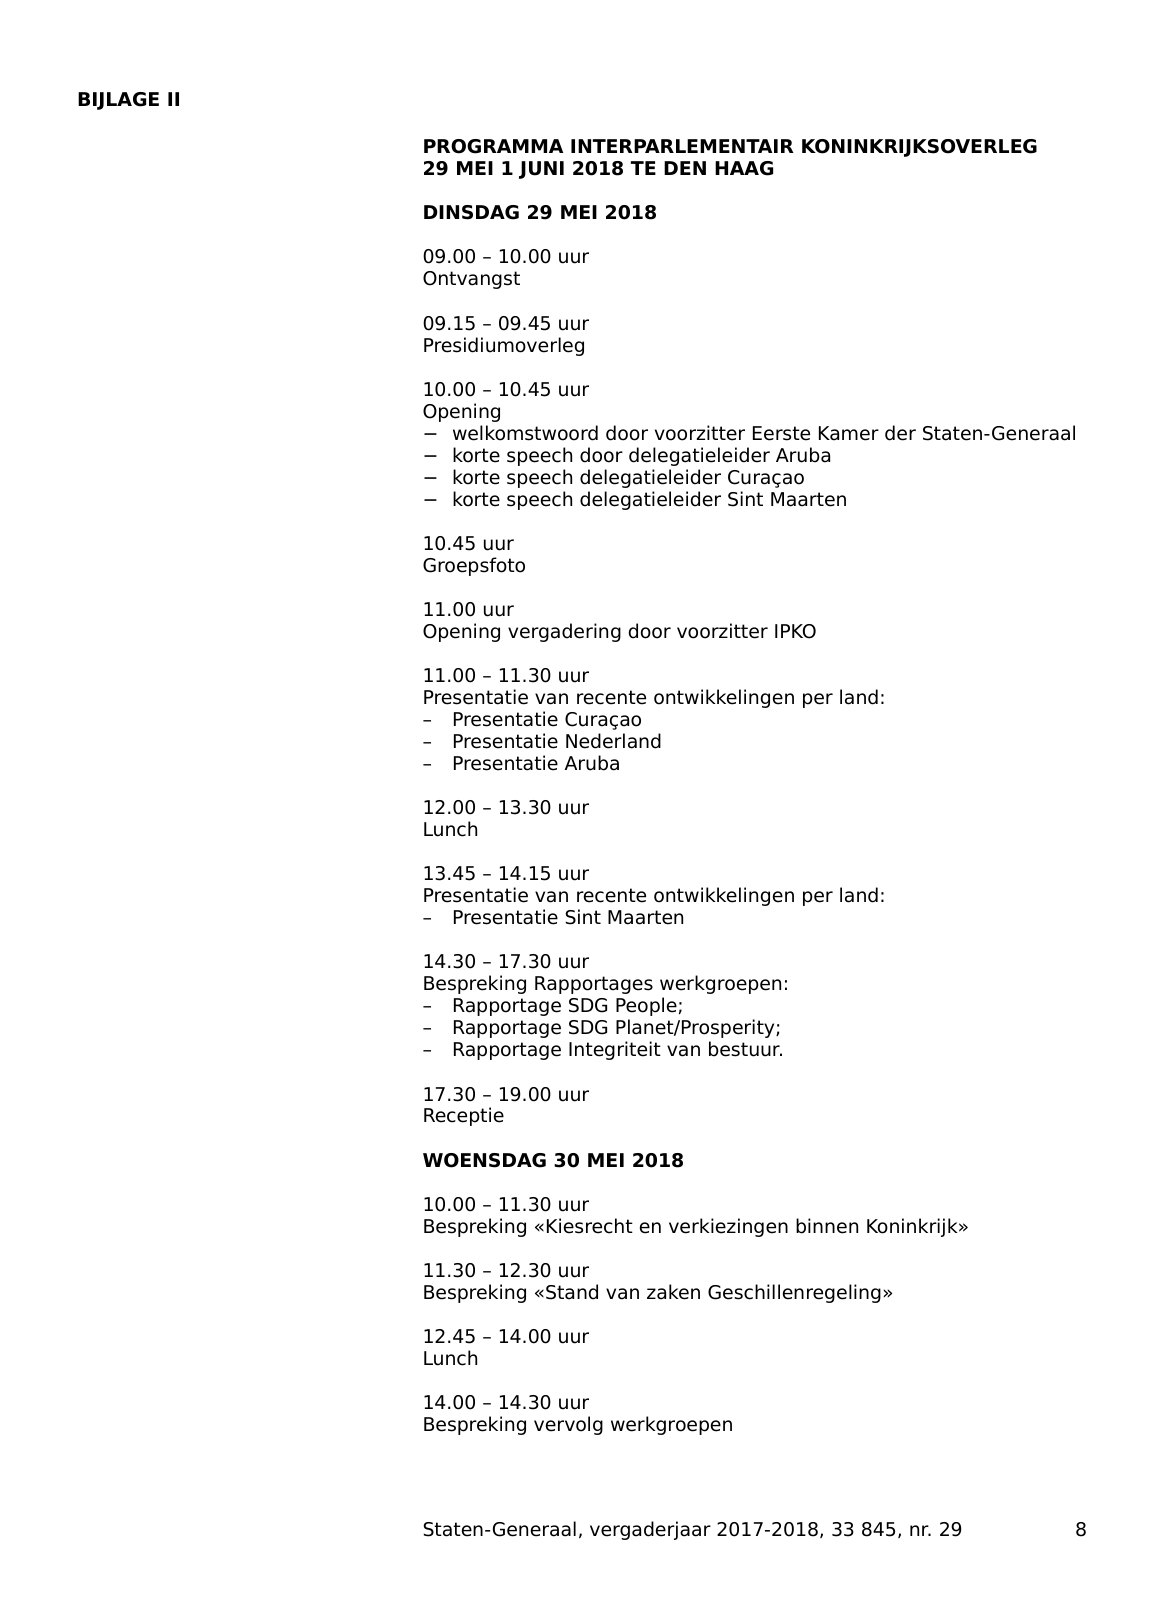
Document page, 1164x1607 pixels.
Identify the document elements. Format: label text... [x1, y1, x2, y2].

subtitle PROGRAMMA INTERPARLEMENTAIR KONINKRIJKSOVERLEG 29 MEI 1 JUNI 2018 TE DEN HAAG [422, 136, 1087, 180]
text 11.00 uur [422, 599, 1087, 621]
text Bespreking «Kiesrecht en verkiezingen binnen Koninkrijk» [422, 1216, 1087, 1238]
text – Rapportage SDG People; [422, 995, 1087, 1017]
text Bespreking Rapportages werkgroepen: [422, 973, 1087, 995]
text 11.00 – 11.30 uur [422, 665, 1087, 687]
text 12.00 – 13.30 uur [422, 797, 1087, 819]
text Opening vergadering door voorzitter IPKO [422, 621, 1087, 643]
text 09.15 – 09.45 uur [422, 312, 1087, 334]
subtitle WOENSDAG 30 MEI 2018 [422, 1149, 1087, 1172]
text Ontvangst [422, 268, 1087, 290]
text Bespreking vervolg werkgroepen [422, 1414, 1087, 1436]
text 11.30 – 12.30 uur [422, 1260, 1087, 1282]
text 14.00 – 14.30 uur [422, 1392, 1087, 1414]
text 10.00 – 11.30 uur [422, 1194, 1087, 1216]
text − korte speech delegatieleider Sint Maarten [422, 488, 1087, 511]
subtitle DINSDAG 29 MEI 2018 [422, 202, 1087, 224]
text 10.45 uur [422, 533, 1087, 555]
text Receptie [422, 1105, 1087, 1127]
subtitle BIJLAGE II [77, 89, 1087, 111]
text − korte speech door delegatieleider Aruba [422, 444, 1087, 467]
text – Presentatie Curaçao [422, 709, 1087, 731]
text 09.00 – 10.00 uur [422, 246, 1087, 268]
text Groepsfoto [422, 555, 1087, 577]
text – Rapportage Integriteit van bestuur. [422, 1039, 1087, 1061]
text – Presentatie Aruba [422, 753, 1087, 775]
text 17.30 – 19.00 uur [422, 1083, 1087, 1105]
text 13.45 – 14.15 uur [422, 863, 1087, 885]
text Lunch [422, 1348, 1087, 1370]
text Lunch [422, 819, 1087, 841]
text Opening [422, 401, 1087, 423]
text – Presentatie Sint Maarten [422, 907, 1087, 929]
text 12.45 – 14.00 uur [422, 1326, 1087, 1348]
text 10.00 – 10.45 uur [422, 379, 1087, 401]
text Presentatie van recente ontwikkelingen per land: [422, 885, 1087, 907]
text Bespreking «Stand van zaken Geschillenregeling» [422, 1282, 1087, 1304]
text 14.30 – 17.30 uur [422, 951, 1087, 973]
text − welkomstwoord door voorzitter Eerste Kamer der Staten-Generaal [422, 423, 1087, 444]
text − korte speech delegatieleider Curaçao [422, 467, 1087, 488]
text Presentatie van recente ontwikkelingen per land: [422, 687, 1087, 709]
text – Rapportage SDG Planet/Prosperity; [422, 1017, 1087, 1039]
text Presidiumoverleg [422, 334, 1087, 356]
text – Presentatie Nederland [422, 731, 1087, 753]
